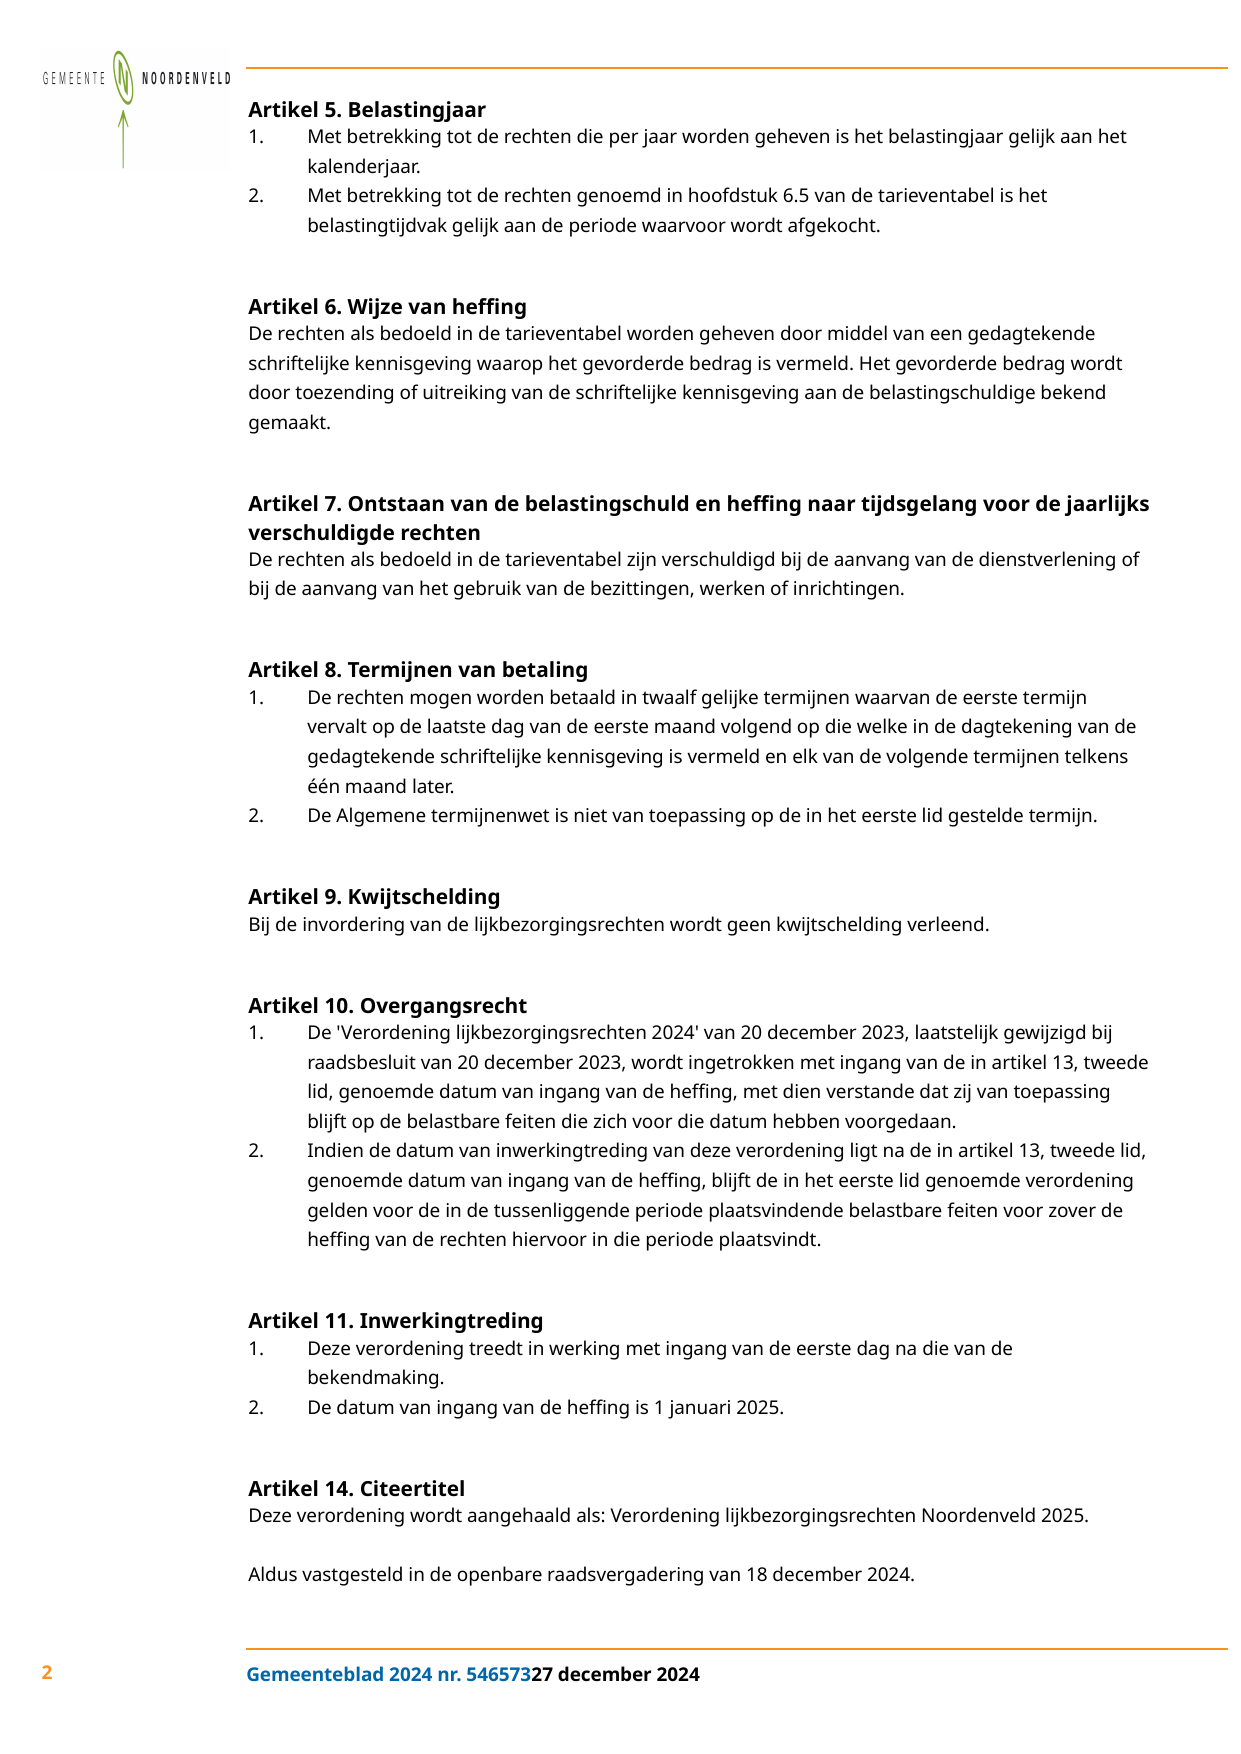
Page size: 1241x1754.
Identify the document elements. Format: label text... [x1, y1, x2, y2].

text De rechten als bedoeld in de tarieventabel zijn verschuldigd bij de aanvang van de dienstverlening of bij de aanvang van het gebruik van de bezittingen, werken of inrichtingen. [248, 546, 1152, 601]
text Deze verordening wordt aangehaald als: Verordening lijkbezorgingsrechten Noordenveld 2025. [248, 1502, 1152, 1528]
text Artikel 14. Citeertitel [248, 1474, 1152, 1502]
text Artikel 10. Overgangsrecht [248, 991, 1152, 1019]
list Met betrekking tot de rechten genoemd in hoofdstuk 6.5 van de tarieventabel is het belastingtijdvak gelijk aan de periode waarvoor wordt afgekocht. [248, 182, 1152, 238]
list De Algemene termijnenwet is niet van toepassing op de in het eerste lid gestelde termijn. [248, 802, 1152, 828]
list De rechten mogen worden betaald in twaalf gelijke termijnen waarvan de eerste termijn vervalt op de laatste dag van de eerste maand volgend op die welke in de dagtekening van de gedagtekende schriftelijke kennisgeving is vermeld en elk van de volgende termijnen telkens één maand later. [248, 684, 1152, 798]
text Artikel 7. Ontstaan van de belastingschuld en heffing naar tijdsgelang voor de jaarlijks verschuldigde rechten [248, 489, 1152, 546]
list De 'Verordening lijkbezorgingsrechten 2024' van 20 december 2023, laatstelijk gewijzigd bij raadsbesluit van 20 december 2023, wordt ingetrokken met ingang van de in artikel 13, tweede lid, genoemde datum van ingang van de heffing, met dien verstande dat zij van toepassing blijft op de belastbare feiten die zich voor die datum hebben voorgedaan. [248, 1019, 1152, 1134]
text Artikel 6. Wijze van heffing [248, 292, 1152, 320]
text Artikel 9. Kwijtschelding [248, 882, 1152, 911]
list Deze verordening treedt in werking met ingang van de eerste dag na die van de bekendmaking. [248, 1335, 1152, 1390]
text Artikel 8. Termijnen van betaling [248, 656, 1152, 684]
list Indien de datum van inwerkingtreding van deze verordening ligt na de in artikel 13, tweede lid, genoemde datum van ingang van de heffing, blijft de in het eerste lid genoemde verordening gelden voor de in de tussenliggende periode plaatsvindende belastbare feiten voor zover de heffing van de rechten hiervoor in die periode plaatsvindt. [248, 1138, 1152, 1252]
text Aldus vastgesteld in de openbare raadsvergadering van 18 december 2024. [248, 1562, 1152, 1587]
text Artikel 11. Inwerkingtreding [248, 1306, 1152, 1335]
list Met betrekking tot de rechten die per jaar worden geheven is het belastingjaar gelijk aan het kalenderjaar. [248, 123, 1152, 178]
text Bij de invordering van de lijkbezorgingsrechten wordt geen kwijtschelding verleend. [248, 911, 1152, 937]
list De datum van ingang van de heffing is 1 januari 2025. [248, 1394, 1152, 1420]
text Artikel 5. Belastingjaar [248, 95, 1152, 123]
picture [41, 47, 231, 172]
text De rechten als bedoeld in de tarieventabel worden geheven door middel van een gedagtekende schriftelijke kennisgeving waarop het gevorderde bedrag is vermeld. Het gevorderde bedrag wordt door toezending of uitreiking van de schriftelijke kennisgeving aan de belastingschuldige bekend gemaakt. [248, 320, 1152, 435]
